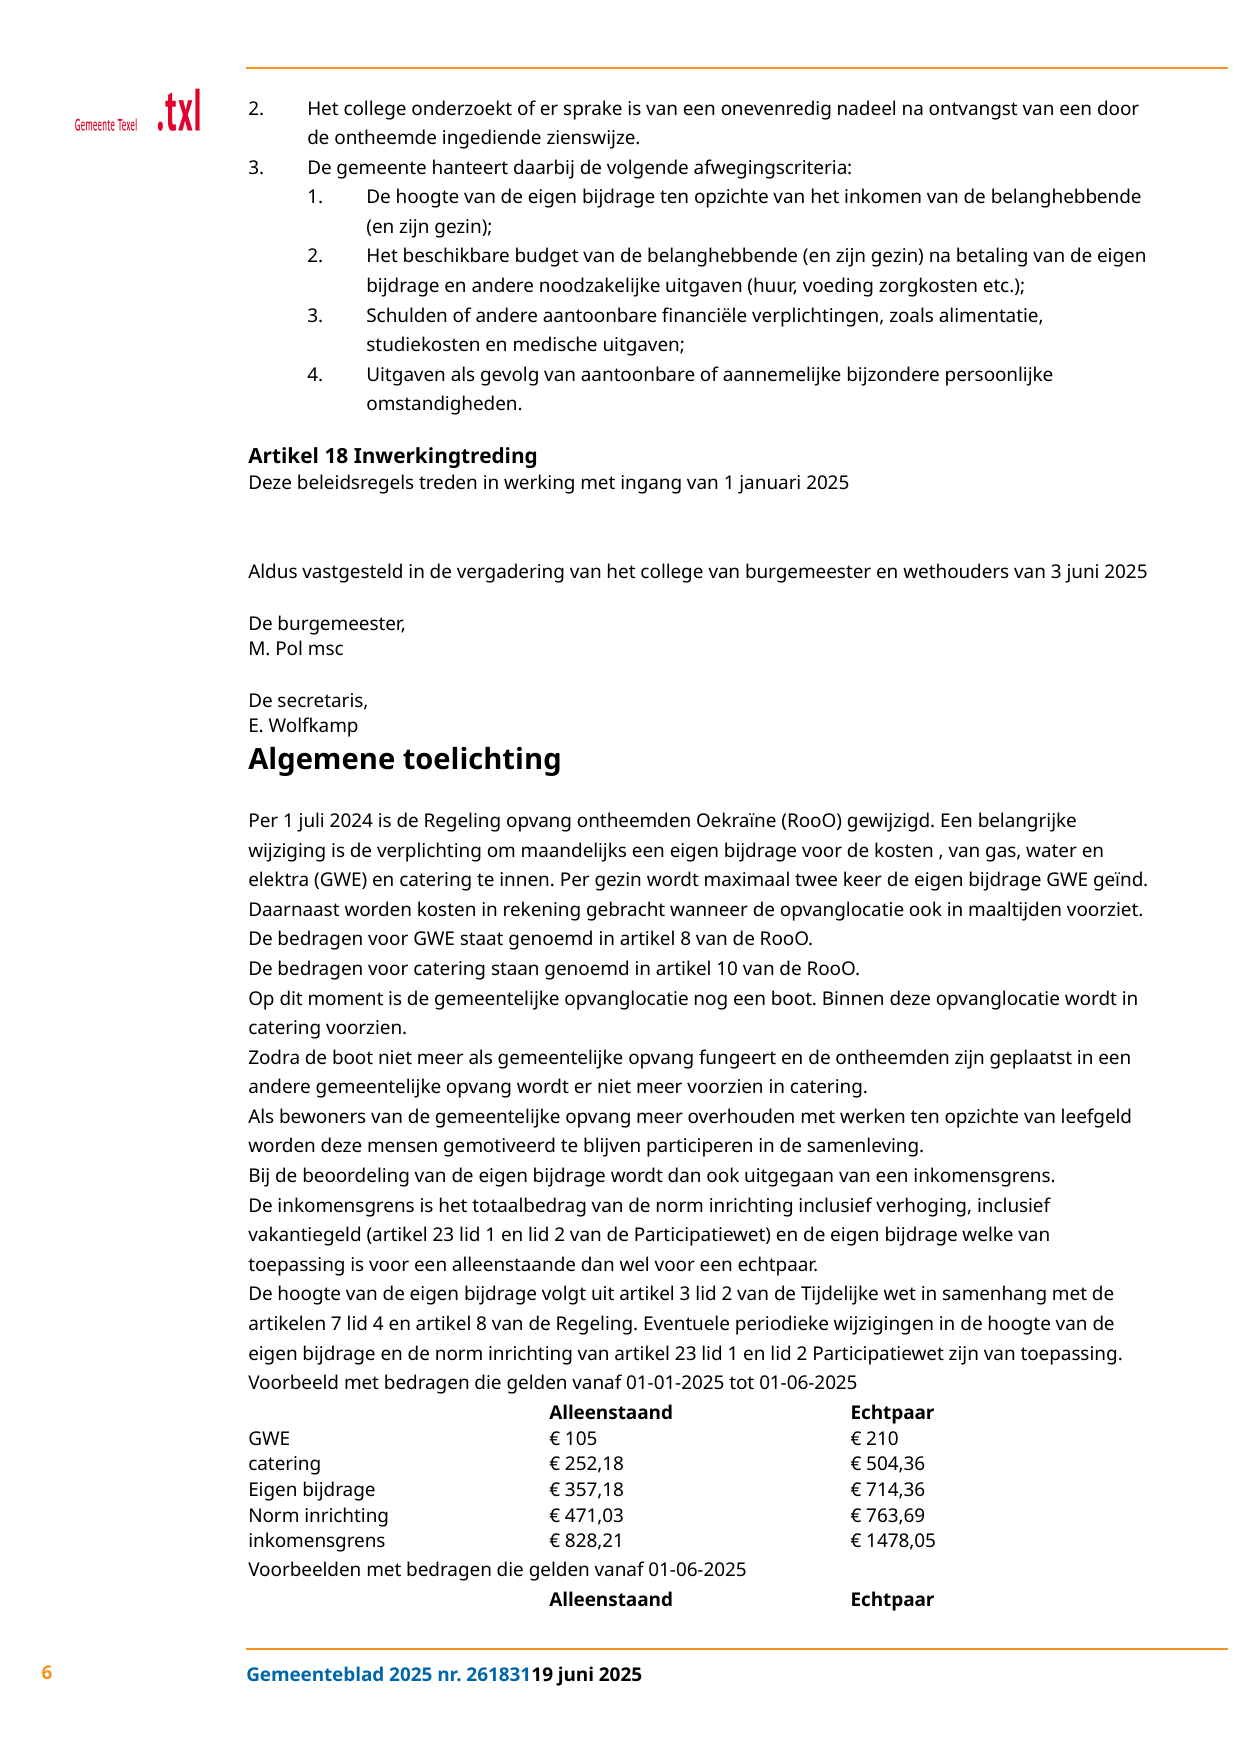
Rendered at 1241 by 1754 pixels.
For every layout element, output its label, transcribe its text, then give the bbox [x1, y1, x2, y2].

text Algemene toelichting [248, 738, 1152, 778]
table_header Echtpaar [850, 1399, 1152, 1425]
table_cell € 105 [549, 1425, 850, 1450]
text Deze beleidsregels treden in werking met ingang van 1 januari 2025 [248, 469, 1152, 495]
text De bedragen voor catering staan genoemd in artikel 10 van de RooO. [248, 955, 1152, 981]
list Schulden of andere aantoonbare financiële verplichtingen, zoals alimentatie, studiekosten en medische uitgaven; [307, 302, 1152, 357]
table_cell € 210 [850, 1425, 1152, 1450]
text De hoogte van de eigen bijdrage volgt uit artikel 3 lid 2 van de Tijdelijke wet in samenhang met de artikelen 7 lid 4 en artikel 8 van de Regeling. Eventuele periodieke wijzigingen in de hoogte van de eigen bijdrage en de norm inrichting van artikel 23 lid 1 en lid 2 Participatiewet zijn van toepassing. [248, 1281, 1152, 1365]
table_cell € 471,03 [549, 1502, 850, 1528]
table_header Alleenstaand [549, 1586, 850, 1612]
table_cell € 357,18 [549, 1476, 850, 1502]
table_cell € 714,36 [850, 1476, 1152, 1502]
text Aldus vastgesteld in de vergadering van het college van burgemeester en wethouders van 3 juni 2025 [248, 558, 1152, 584]
table_cell € 1478,05 [850, 1528, 1152, 1553]
list Uitgaven als gevolg van aantoonbare of aannemelijke bijzondere persoonlijke omstandigheden. [307, 361, 1152, 416]
text Bij de beoordeling van de eigen bijdrage wordt dan ook uitgegaan van een inkomensgrens. [248, 1162, 1152, 1188]
picture [41, 47, 231, 172]
text Zodra de boot niet meer als gemeentelijke opvang fungeert en de ontheemden zijn geplaatst in een andere gemeentelijke opvang wordt er niet meer voorzien in catering. [248, 1044, 1152, 1099]
text Artikel 18 Inwerkingtreding [248, 441, 1152, 469]
table_cell GWE [248, 1425, 549, 1450]
table_cell catering [248, 1450, 549, 1476]
table_header [248, 1586, 549, 1612]
text De inkomensgrens is het totaalbedrag van de norm inrichting inclusief verhoging, inclusief vakantiegeld (artikel 23 lid 1 en lid 2 van de Participatiewet) en de eigen bijdrage welke van toepassing is voor een alleenstaande dan wel voor een echtpaar. [248, 1192, 1152, 1277]
table_cell Eigen bijdrage [248, 1476, 549, 1502]
list De hoogte van de eigen bijdrage ten opzichte van het inkomen van de belanghebbende (en zijn gezin); [307, 183, 1152, 239]
table_header [248, 1399, 549, 1425]
text Voorbeeld met bedragen die gelden vanaf 01-01-2025 tot 01-06-2025 [248, 1369, 1152, 1395]
text M. Pol msc [248, 635, 1152, 661]
text Voorbeelden met bedragen die gelden vanaf 01-06-2025 [248, 1557, 1152, 1582]
table_cell inkomensgrens [248, 1528, 549, 1553]
text De bedragen voor GWE staat genoemd in artikel 8 van de RooO. [248, 926, 1152, 951]
list Het college onderzoekt of er sprake is van een onevenredig nadeel na ontvangst van een door de ontheemde ingediende zienswijze. [248, 95, 1152, 150]
table_header Alleenstaand [549, 1399, 850, 1425]
table_cell € 828,21 [549, 1528, 850, 1553]
table_cell € 763,69 [850, 1502, 1152, 1528]
text Per 1 juli 2024 is de Regeling opvang ontheemden Oekraïne (RooO) gewijzigd. Een belangrijke wijziging is de verplichting om maandelijks een eigen bijdrage voor de kosten , van gas, water en elektra (GWE) en catering te innen. Per gezin wordt maximaal twee keer de eigen bijdrage GWE geïnd. Daarnaast worden kosten in rekening gebracht wanneer de opvanglocatie ook in maaltijden voorziet. [248, 807, 1152, 922]
text De burgemeester, [248, 610, 1152, 635]
text Op dit moment is de gemeentelijke opvanglocatie nog een boot. Binnen deze opvanglocatie wordt in catering voorzien. [248, 985, 1152, 1040]
text E. Wolfkamp [248, 713, 1152, 738]
table_cell € 252,18 [549, 1450, 850, 1476]
text De secretaris, [248, 687, 1152, 713]
text Als bewoners van de gemeentelijke opvang meer overhouden met werken ten opzichte van leefgeld worden deze mensen gemotiveerd te blijven participeren in de samenleving. [248, 1103, 1152, 1158]
list Het beschikbare budget van de belanghebbende (en zijn gezin) na betaling van de eigen bijdrage en andere noodzakelijke uitgaven (huur, voeding zorgkosten etc.); [307, 243, 1152, 298]
list De gemeente hanteert daarbij de volgende afwegingscriteria: [248, 154, 1152, 180]
table_cell Norm inrichting [248, 1502, 549, 1528]
table_cell € 504,36 [850, 1450, 1152, 1476]
table_header Echtpaar [850, 1586, 1152, 1612]
